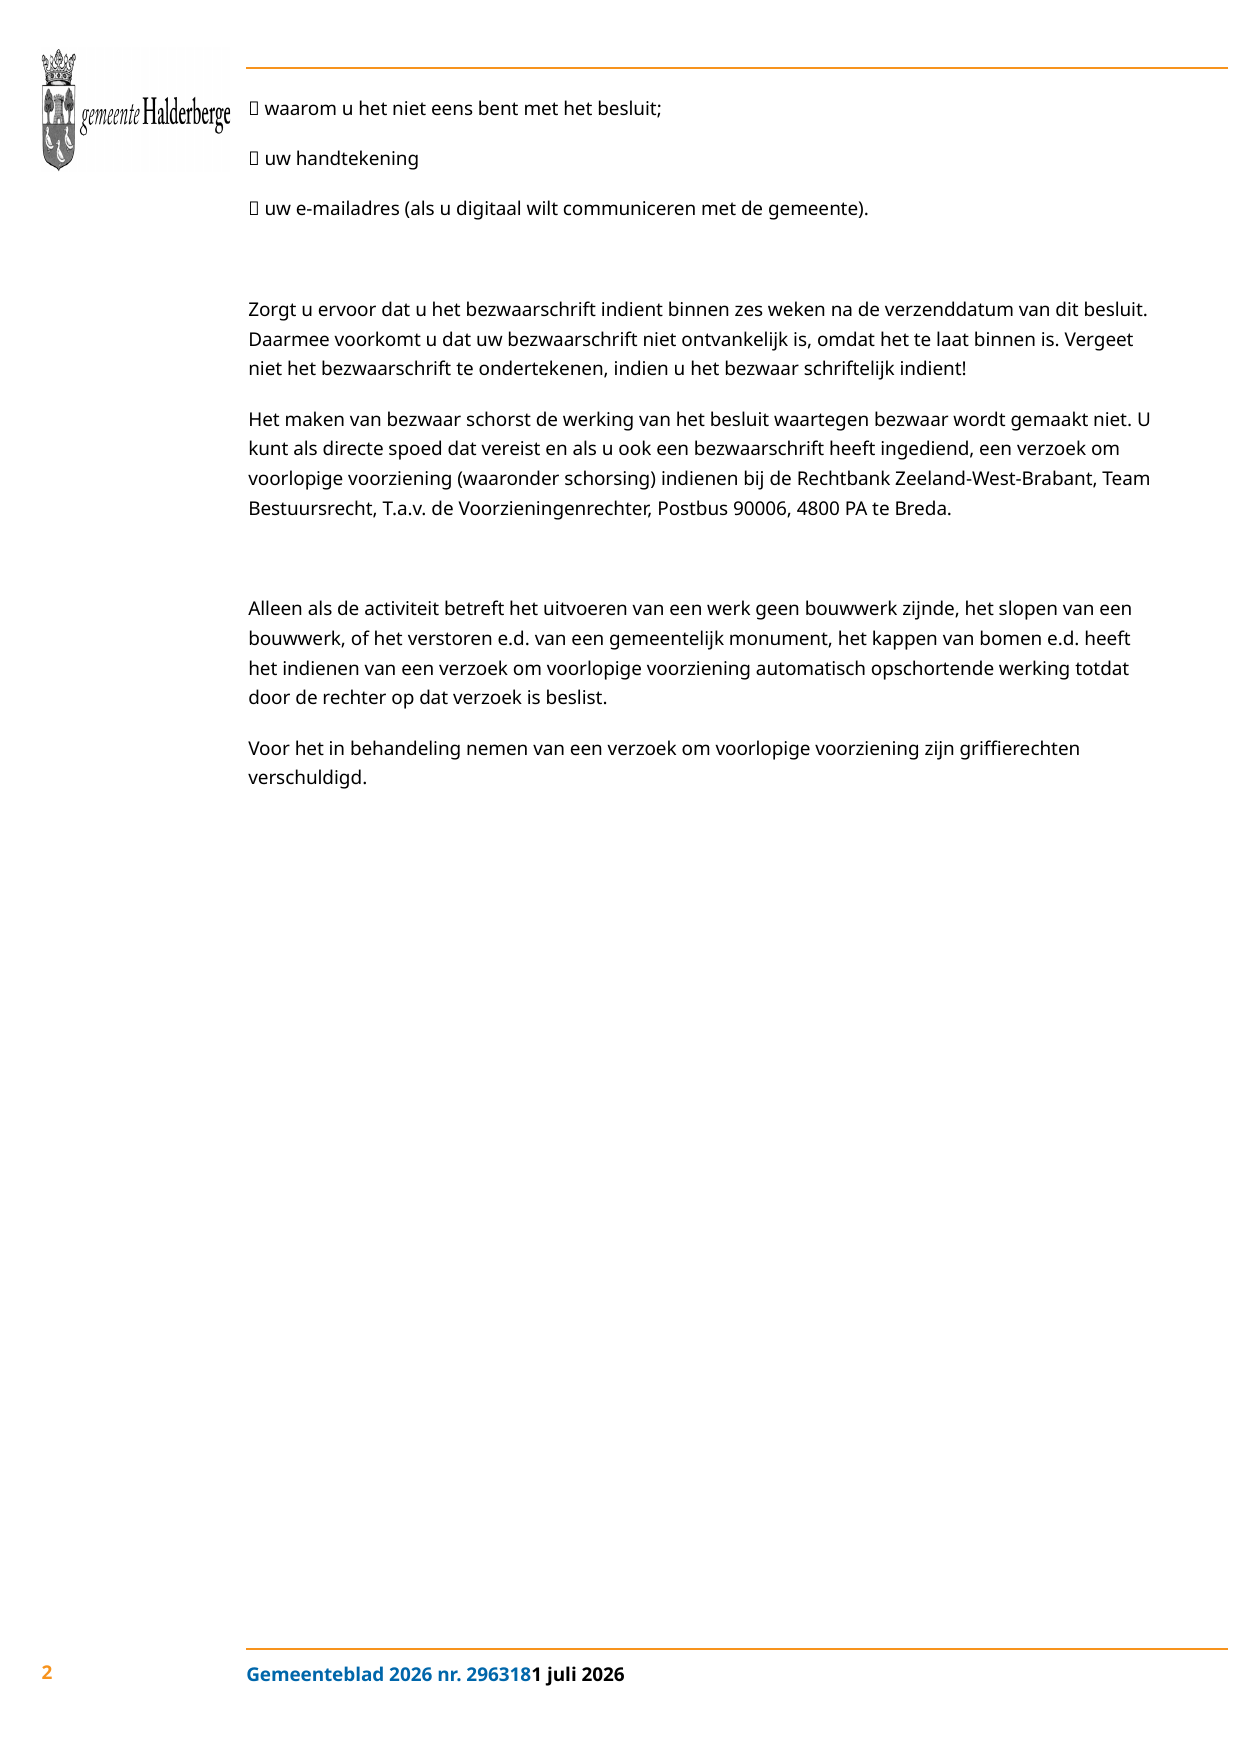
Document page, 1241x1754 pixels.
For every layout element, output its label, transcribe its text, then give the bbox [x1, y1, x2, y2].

text Voor het in behandeling nemen van een verzoek om voorlopige voorziening zijn griffierechten verschuldigd. [248, 735, 1152, 790]
text  waarom u het niet eens bent met het besluit; [248, 95, 1152, 121]
text Zorgt u ervoor dat u het bezwaarschrift indient binnen zes weken na de verzenddatum van dit besluit. Daarmee voorkomt u dat uw bezwaarschrift niet ontvankelijk is, omdat het te laat binnen is. Vergeet niet het bezwaarschrift te ondertekenen, indien u het bezwaar schriftelijk indient! [248, 296, 1152, 381]
text  uw e-mailadres (als u digitaal wilt communiceren met de gemeente). [248, 196, 1152, 221]
picture [41, 47, 231, 172]
text Het maken van bezwaar schorst de werking van het besluit waartegen bezwaar wordt gemaakt niet. U kunt als directe spoed dat vereist en als u ook een bezwaarschrift heeft ingediend, een verzoek om voorlopige voorziening (waaronder schorsing) indienen bij de Rechtbank Zeeland-West-Brabant, Team Bestuursrecht, T.a.v. de Voorzieningenrechter, Postbus 90006, 4800 PA te Breda. [248, 406, 1152, 521]
text  uw handtekening [248, 145, 1152, 171]
text Alleen als de activiteit betreft het uitvoeren van een werk geen bouwwerk zijnde, het slopen van een bouwwerk, of het verstoren e.d. van een gemeentelijk monument, het kappen van bomen e.d. heeft het indienen van een verzoek om voorlopige voorziening automatisch opschortende werking totdat door de rechter op dat verzoek is beslist. [248, 596, 1152, 710]
